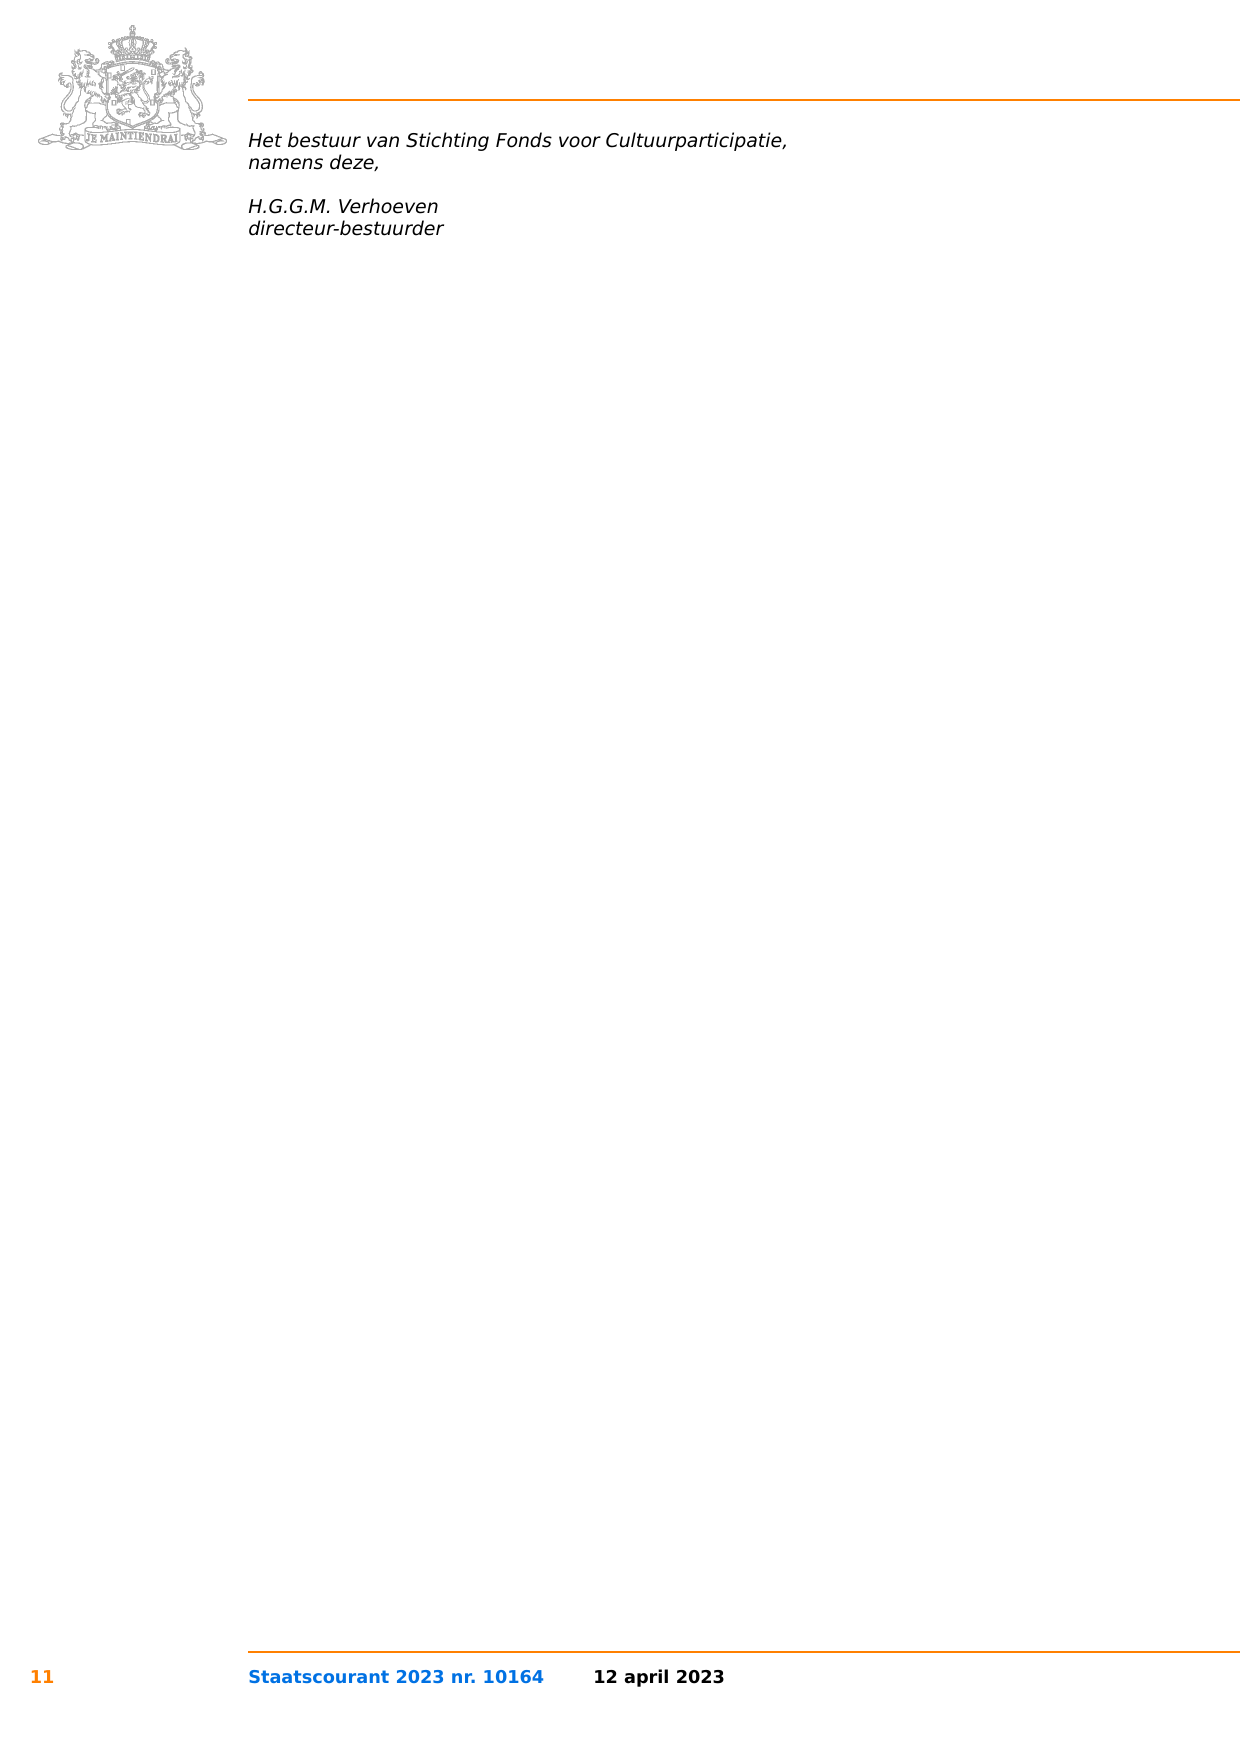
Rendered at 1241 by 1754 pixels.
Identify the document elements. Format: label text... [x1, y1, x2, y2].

picture [38, 25, 227, 150]
text Het bestuur van Stichting Fonds voor Cultuurparticipatie, namens deze, H.G.G.M. Verhoeven directeur-bestuurder [248, 130, 1163, 240]
